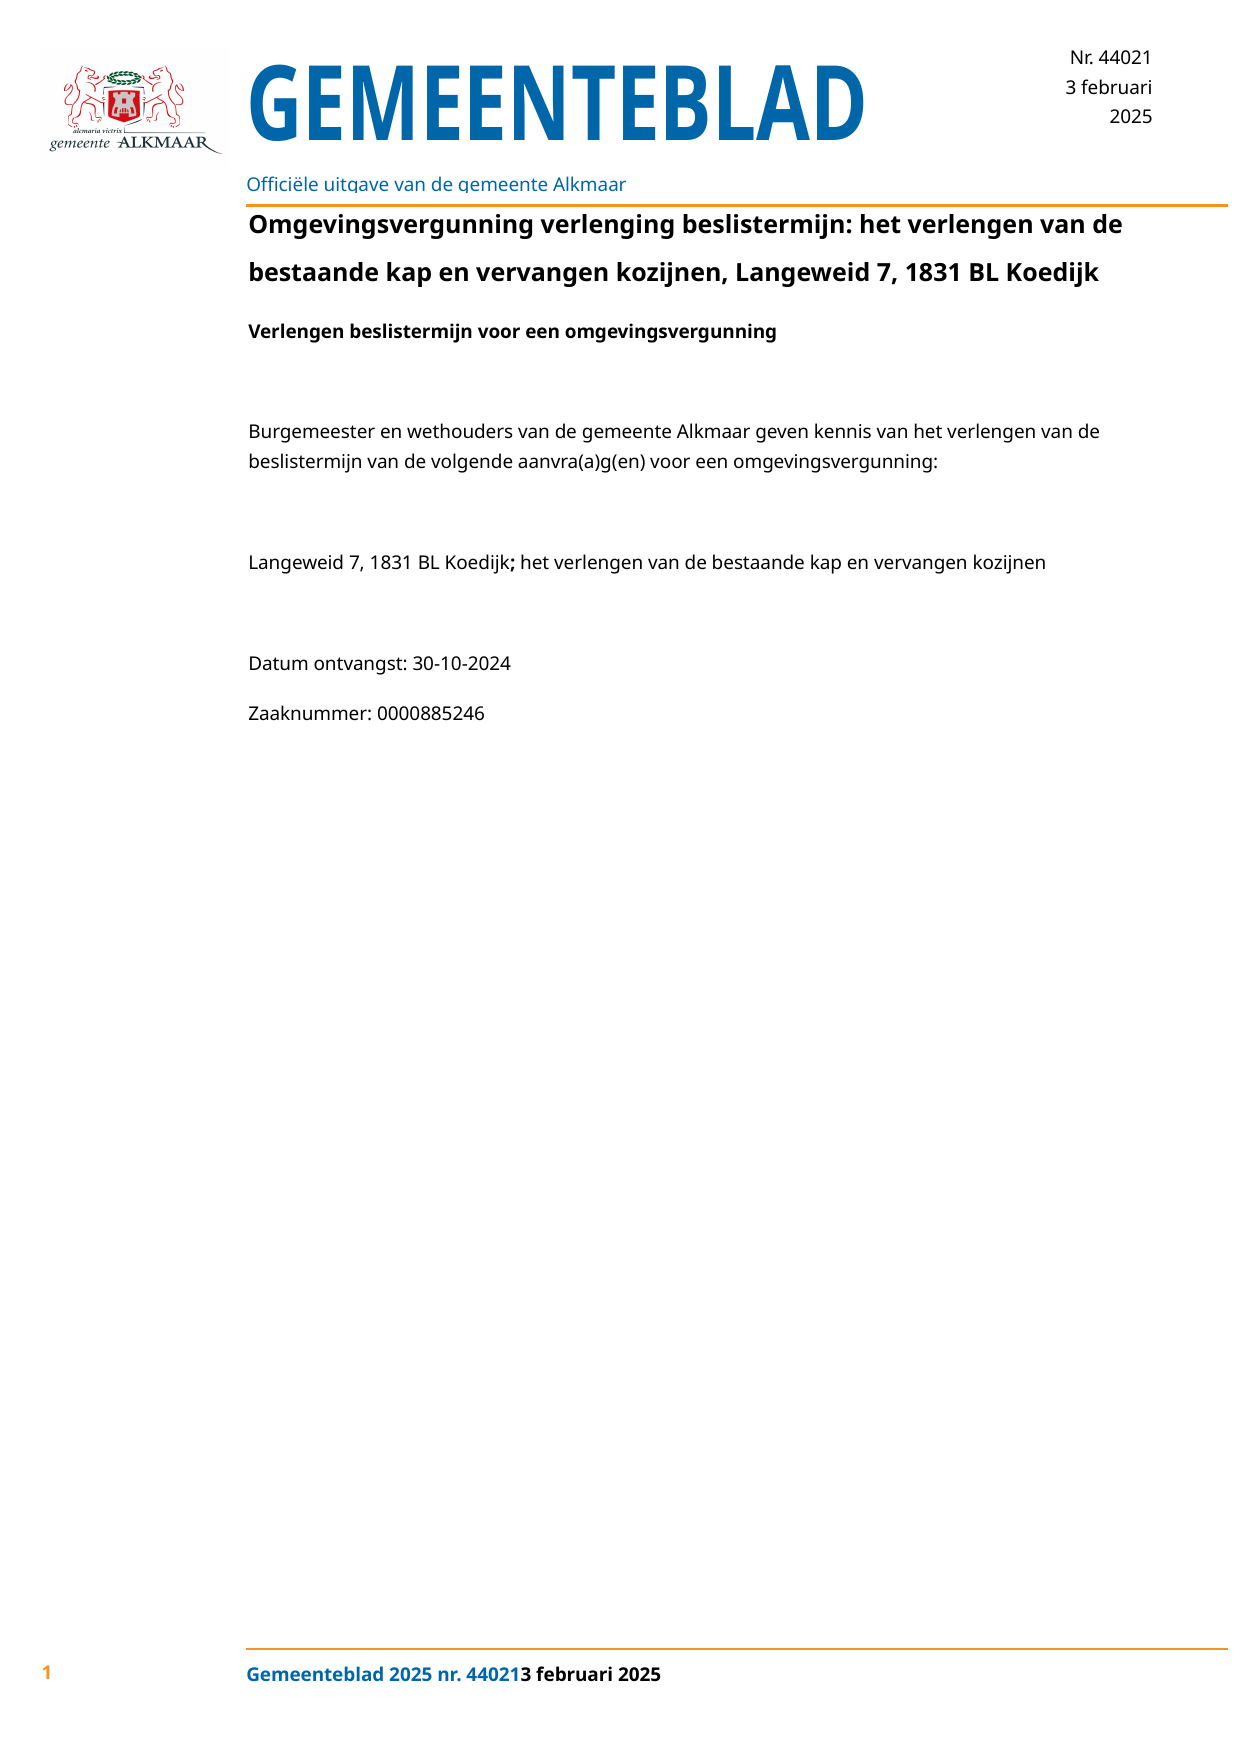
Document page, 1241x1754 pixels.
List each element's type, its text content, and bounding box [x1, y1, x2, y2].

text Datum ontvangst: 30-10-2024 [248, 650, 1152, 676]
text Burgemeester en wethouders van de gemeente Alkmaar geven kennis van het verlengen van de beslistermijn van de volgende aanvra(a)g(en) voor een omgevingsvergunning: [248, 419, 1152, 474]
picture [41, 47, 231, 172]
text Langeweid 7, 1831 BL Koedijk; het verlengen van de bestaande kap en vervangen kozijnen [248, 549, 1152, 575]
text Omgevingsvergunning verlenging beslistermijn: het verlengen van de bestaande kap en vervangen kozijnen, Langeweid 7, 1831 BL Koedijk [248, 207, 1152, 288]
text Zaaknummer: 0000885246 [248, 700, 1152, 726]
text Verlengen beslistermijn voor een omgevingsvergunning [248, 318, 1152, 344]
